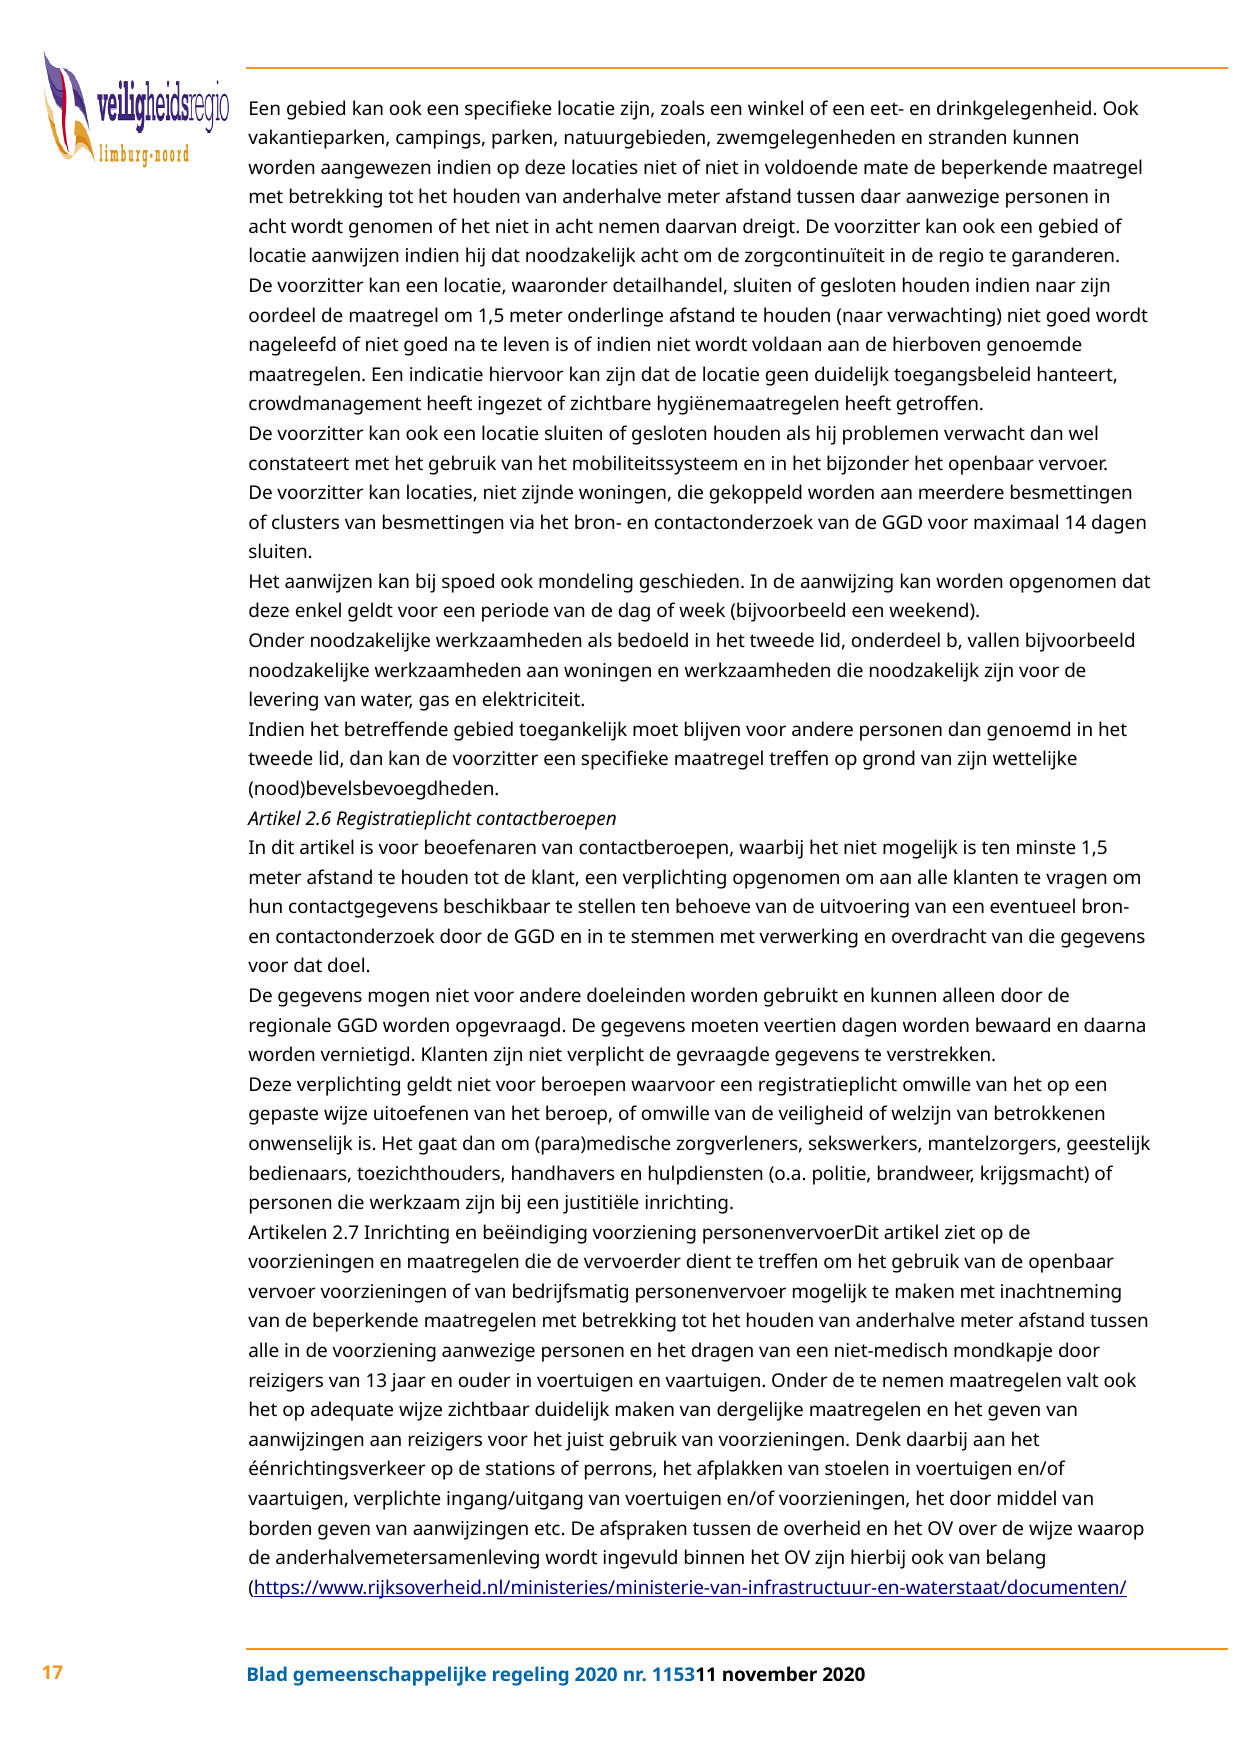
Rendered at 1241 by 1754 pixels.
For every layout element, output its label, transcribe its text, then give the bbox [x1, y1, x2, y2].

text De voorzitter kan ook een locatie sluiten of gesloten houden als hij problemen verwacht dan wel constateert met het gebruik van het mobiliteitssysteem en in het bijzonder het openbaar vervoer. [248, 420, 1152, 476]
text De voorzitter kan een locatie, waaronder detailhandel, sluiten of gesloten houden indien naar zijn oordeel de maatregel om 1,5 meter onderlinge afstand te houden (naar verwachting) niet goed wordt nageleefd of niet goed na te leven is of indien niet wordt voldaan aan de hierboven genoemde maatregelen. Een indicatie hiervoor kan zijn dat de locatie geen duidelijk toegangsbeleid hanteert, crowdmanagement heeft ingezet of zichtbare hygiënemaatregelen heeft getroffen. [248, 272, 1152, 416]
text De gegevens mogen niet voor andere doeleinden worden gebruikt en kunnen alleen door de regionale GGD worden opgevraagd. De gegevens moeten veertien dagen worden bewaard en daarna worden vernietigd. Klanten zijn niet verplicht de gevraagde gegevens te verstrekken. [248, 982, 1152, 1067]
text Artikel 2.6 Registratieplicht contactberoepen [248, 805, 1152, 831]
text Onder noodzakelijke werkzaamheden als bedoeld in het tweede lid, onderdeel b, vallen bijvoorbeeld noodzakelijke werkzaamheden aan woningen en werkzaamheden die noodzakelijk zijn voor de levering van water, gas en elektriciteit. [248, 627, 1152, 712]
picture [41, 47, 231, 172]
text De voorzitter kan locaties, niet zijnde woningen, die gekoppeld worden aan meerdere besmettingen of clusters van besmettingen via het bron- en contactonderzoek van de GGD voor maximaal 14 dagen sluiten. [248, 479, 1152, 564]
text In dit artikel is voor beoefenaren van contactberoepen, waarbij het niet mogelijk is ten minste 1,5 meter afstand te houden tot de klant, een verplichting opgenomen om aan alle klanten te vragen om hun contactgegevens beschikbaar te stellen ten behoeve van de uitvoering van een eventueel bron- en contactonderzoek door de GGD en in te stemmen met verwerking en overdracht van die gegevens voor dat doel. [248, 834, 1152, 978]
text Indien het betreffende gebied toegankelijk moet blijven voor andere personen dan genoemd in het tweede lid, dan kan de voorzitter een specifieke maatregel treffen op grond van zijn wettelijke (nood)bevelsbevoegdheden. [248, 716, 1152, 801]
text Het aanwijzen kan bij spoed ook mondeling geschieden. In de aanwijzing kan worden opgenomen dat deze enkel geldt voor een periode van de dag of week (bijvoorbeeld een weekend). [248, 568, 1152, 623]
text Deze verplichting geldt niet voor beroepen waarvoor een registratieplicht omwille van het op een gepaste wijze uitoefenen van het beroep, of omwille van de veiligheid of welzijn van betrokkenen onwenselijk is. Het gaat dan om (para)medische zorgverleners, sekswerkers, mantelzorgers, geestelijk bedienaars, toezichthouders, handhavers en hulpdiensten (o.a. politie, brandweer, krijgsmacht) of personen die werkzaam zijn bij een justitiële inrichting. [248, 1071, 1152, 1215]
text Een gebied kan ook een specifieke locatie zijn, zoals een winkel of een eet- en drinkgelegenheid. Ook vakantieparken, campings, parken, natuurgebieden, zwemgelegenheden en stranden kunnen worden aangewezen indien op deze locaties niet of niet in voldoende mate de beperkende maatregel met betrekking tot het houden van anderhalve meter afstand tussen daar aanwezige personen in acht wordt genomen of het niet in acht nemen daarvan dreigt. De voorzitter kan ook een gebied of locatie aanwijzen indien hij dat noodzakelijk acht om de zorgcontinuïteit in de regio te garanderen. [248, 95, 1152, 268]
text Artikelen 2.7 Inrichting en beëindiging voorziening personenvervoerDit artikel ziet op de voorzieningen en maatregelen die de vervoerder dient te treffen om het gebruik van de openbaar vervoer voorzieningen of van bedrijfsmatig personenvervoer mogelijk te maken met inachtneming van de beperkende maatregelen met betrekking tot het houden van anderhalve meter afstand tussen alle in de voorziening aanwezige personen en het dragen van een niet-medisch mondkapje door reizigers van 13 jaar en ouder in voertuigen en vaartuigen. Onder de te nemen maatregelen valt ook het op adequate wijze zichtbaar duidelijk maken van dergelijke maatregelen en het geven van aanwijzingen aan reizigers voor het juist gebruik van voorzieningen. Denk daarbij aan het éénrichtingsverkeer op de stations of perrons, het afplakken van stoelen in voertuigen en/of vaartuigen, verplichte ingang/uitgang van voertuigen en/of voorzieningen, het door middel van borden geven van aanwijzingen etc. De afspraken tussen de overheid en het OV over de wijze waarop de anderhalvemetersamenleving wordt ingevuld binnen het OV zijn hierbij ook van belang (https://www.rijksoverheid.nl/ministeries/ministerie-van-infrastructuur-en-waterstaat/documenten/ [248, 1219, 1152, 1600]
